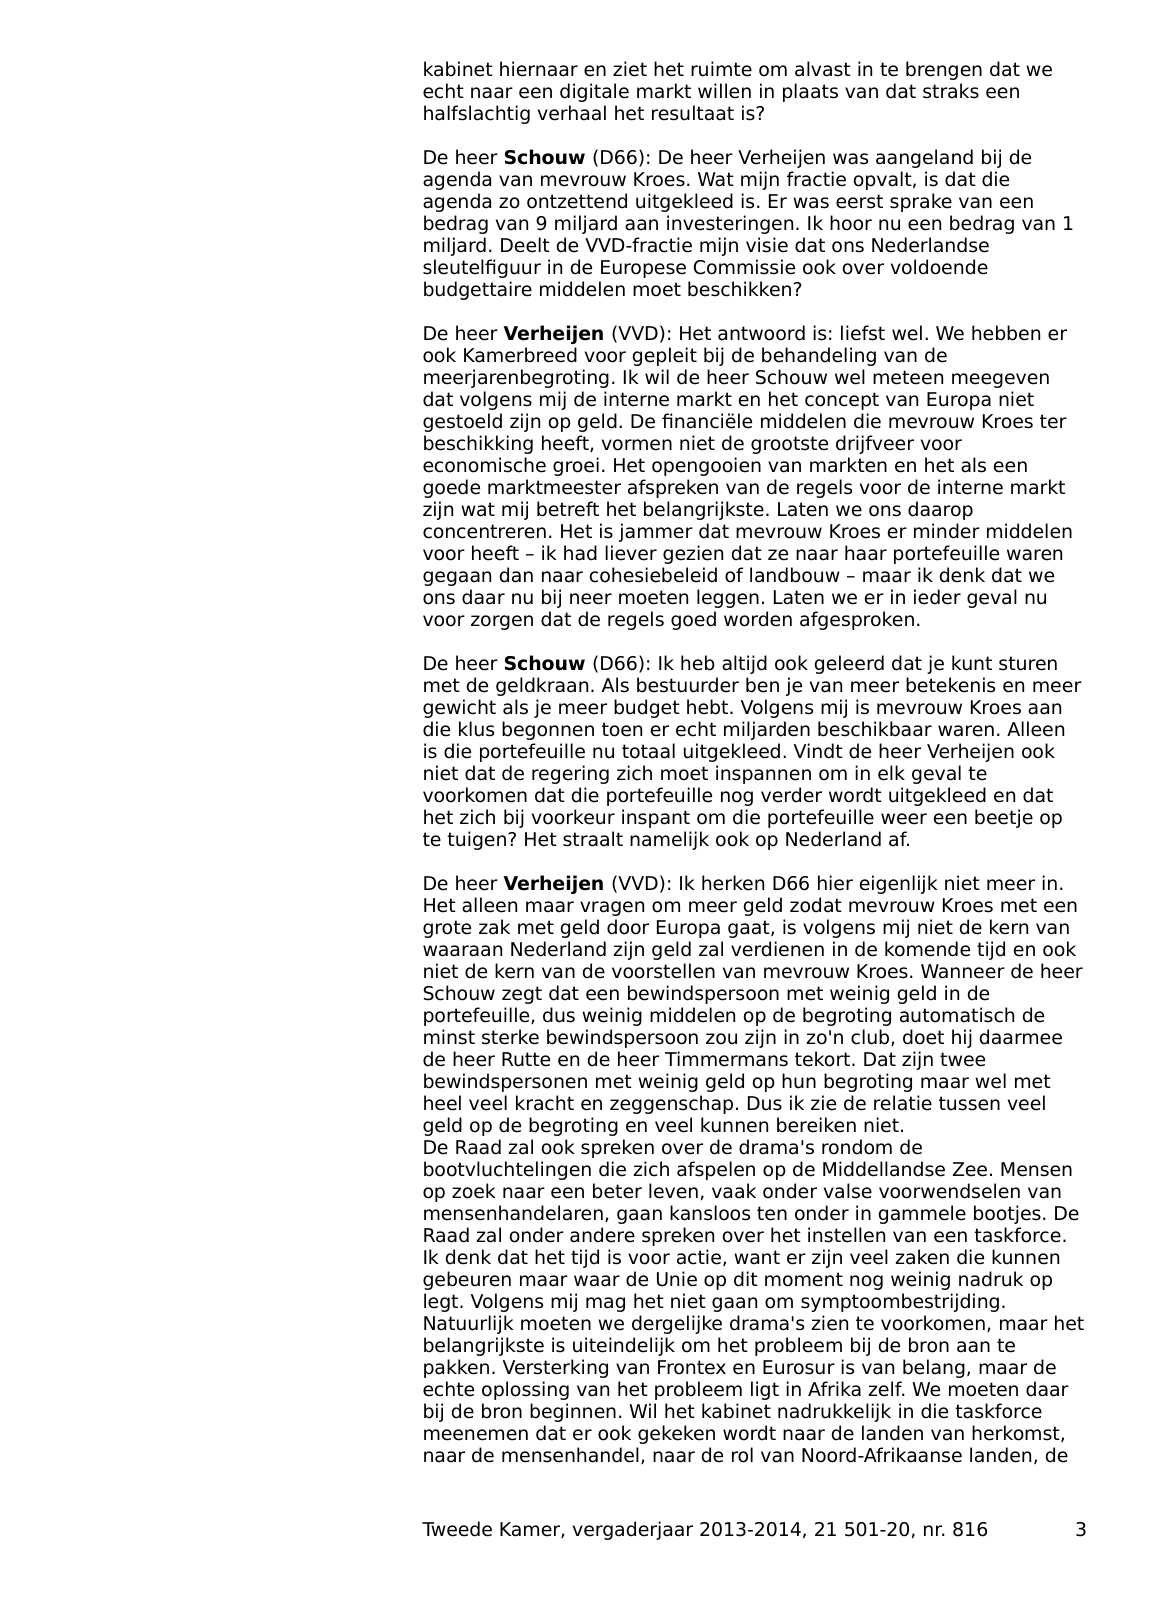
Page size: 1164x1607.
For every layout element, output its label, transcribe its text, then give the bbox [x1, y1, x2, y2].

text De heer Verheijen (VVD): Ik herken D66 hier eigenlijk niet meer in. Het alleen maar vragen om meer geld zodat mevrouw Kroes met een grote zak met geld door Europa gaat, is volgens mij niet de kern van waaraan Nederland zijn geld zal verdienen in de komende tijd en ook niet de kern van de voorstellen van mevrouw Kroes. Wanneer de heer Schouw zegt dat een bewindspersoon met weinig geld in de portefeuille, dus weinig middelen op de begroting automatisch de minst sterke bewindspersoon zou zijn in zo'n club, doet hij daarmee de heer Rutte en de heer Timmermans tekort. Dat zijn twee bewindspersonen met weinig geld op hun begroting maar wel met heel veel kracht en zeggenschap. Dus ik zie de relatie tussen veel geld op de begroting en veel kunnen bereiken niet. [422, 873, 1087, 1137]
text De heer Schouw (D66): Ik heb altijd ook geleerd dat je kunt sturen met de geldkraan. Als bestuurder ben je van meer betekenis en meer gewicht als je meer budget hebt. Volgens mij is mevrouw Kroes aan die klus begonnen toen er echt miljarden beschikbaar waren. Alleen is die portefeuille nu totaal uitgekleed. Vindt de heer Verheijen ook niet dat de regering zich moet inspannen om in elk geval te voorkomen dat die portefeuille nog verder wordt uitgekleed en dat het zich bij voorkeur inspant om die portefeuille weer een beetje op te tuigen? Het straalt namelijk ook op Nederland af. [422, 653, 1087, 851]
text De Raad zal ook spreken over de drama's rondom de bootvluchtelingen die zich afspelen op de Middellandse Zee. Mensen op zoek naar een beter leven, vaak onder valse voorwendselen van mensenhandelaren, gaan kansloos ten onder in gammele bootjes. De Raad zal onder andere spreken over het instellen van een taskforce. Ik denk dat het tijd is voor actie, want er zijn veel zaken die kunnen gebeuren maar waar de Unie op dit moment nog weinig nadruk op legt. Volgens mij mag het niet gaan om symptoombestrijding. Natuurlijk moeten we dergelijke drama's zien te voorkomen, maar het belangrijkste is uiteindelijk om het probleem bij de bron aan te pakken. Versterking van Frontex en Eurosur is van belang, maar de echte oplossing van het probleem ligt in Afrika zelf. We moeten daar bij de bron beginnen. Wil het kabinet nadrukkelijk in die taskforce meenemen dat er ook gekeken wordt naar de landen van herkomst, naar de mensenhandel, naar de rol van Noord-Afrikaanse landen, de [422, 1137, 1087, 1467]
text kabinet hiernaar en ziet het ruimte om alvast in te brengen dat we echt naar een digitale markt willen in plaats van dat straks een halfslachtig verhaal het resultaat is? [422, 59, 1087, 125]
text De heer Schouw (D66): De heer Verheijen was aangeland bij de agenda van mevrouw Kroes. Wat mijn fractie opvalt, is dat die agenda zo ontzettend uitgekleed is. Er was eerst sprake van een bedrag van 9 miljard aan investeringen. Ik hoor nu een bedrag van 1 miljard. Deelt de VVD-fractie mijn visie dat ons Nederlandse sleutelfiguur in de Europese Commissie ook over voldoende budgettaire middelen moet beschikken? [422, 147, 1087, 301]
text De heer Verheijen (VVD): Het antwoord is: liefst wel. We hebben er ook Kamerbreed voor gepleit bij de behandeling van de meerjarenbegroting. Ik wil de heer Schouw wel meteen meegeven dat volgens mij de interne markt en het concept van Europa niet gestoeld zijn op geld. De financiële middelen die mevrouw Kroes ter beschikking heeft, vormen niet de grootste drijfveer voor economische groei. Het opengooien van markten en het als een goede marktmeester afspreken van de regels voor de interne markt zijn wat mij betreft het belangrijkste. Laten we ons daarop concentreren. Het is jammer dat mevrouw Kroes er minder middelen voor heeft – ik had liever gezien dat ze naar haar portefeuille waren gegaan dan naar cohesiebeleid of landbouw – maar ik denk dat we ons daar nu bij neer moeten leggen. Laten we er in ieder geval nu voor zorgen dat de regels goed worden afgesproken. [422, 323, 1087, 631]
